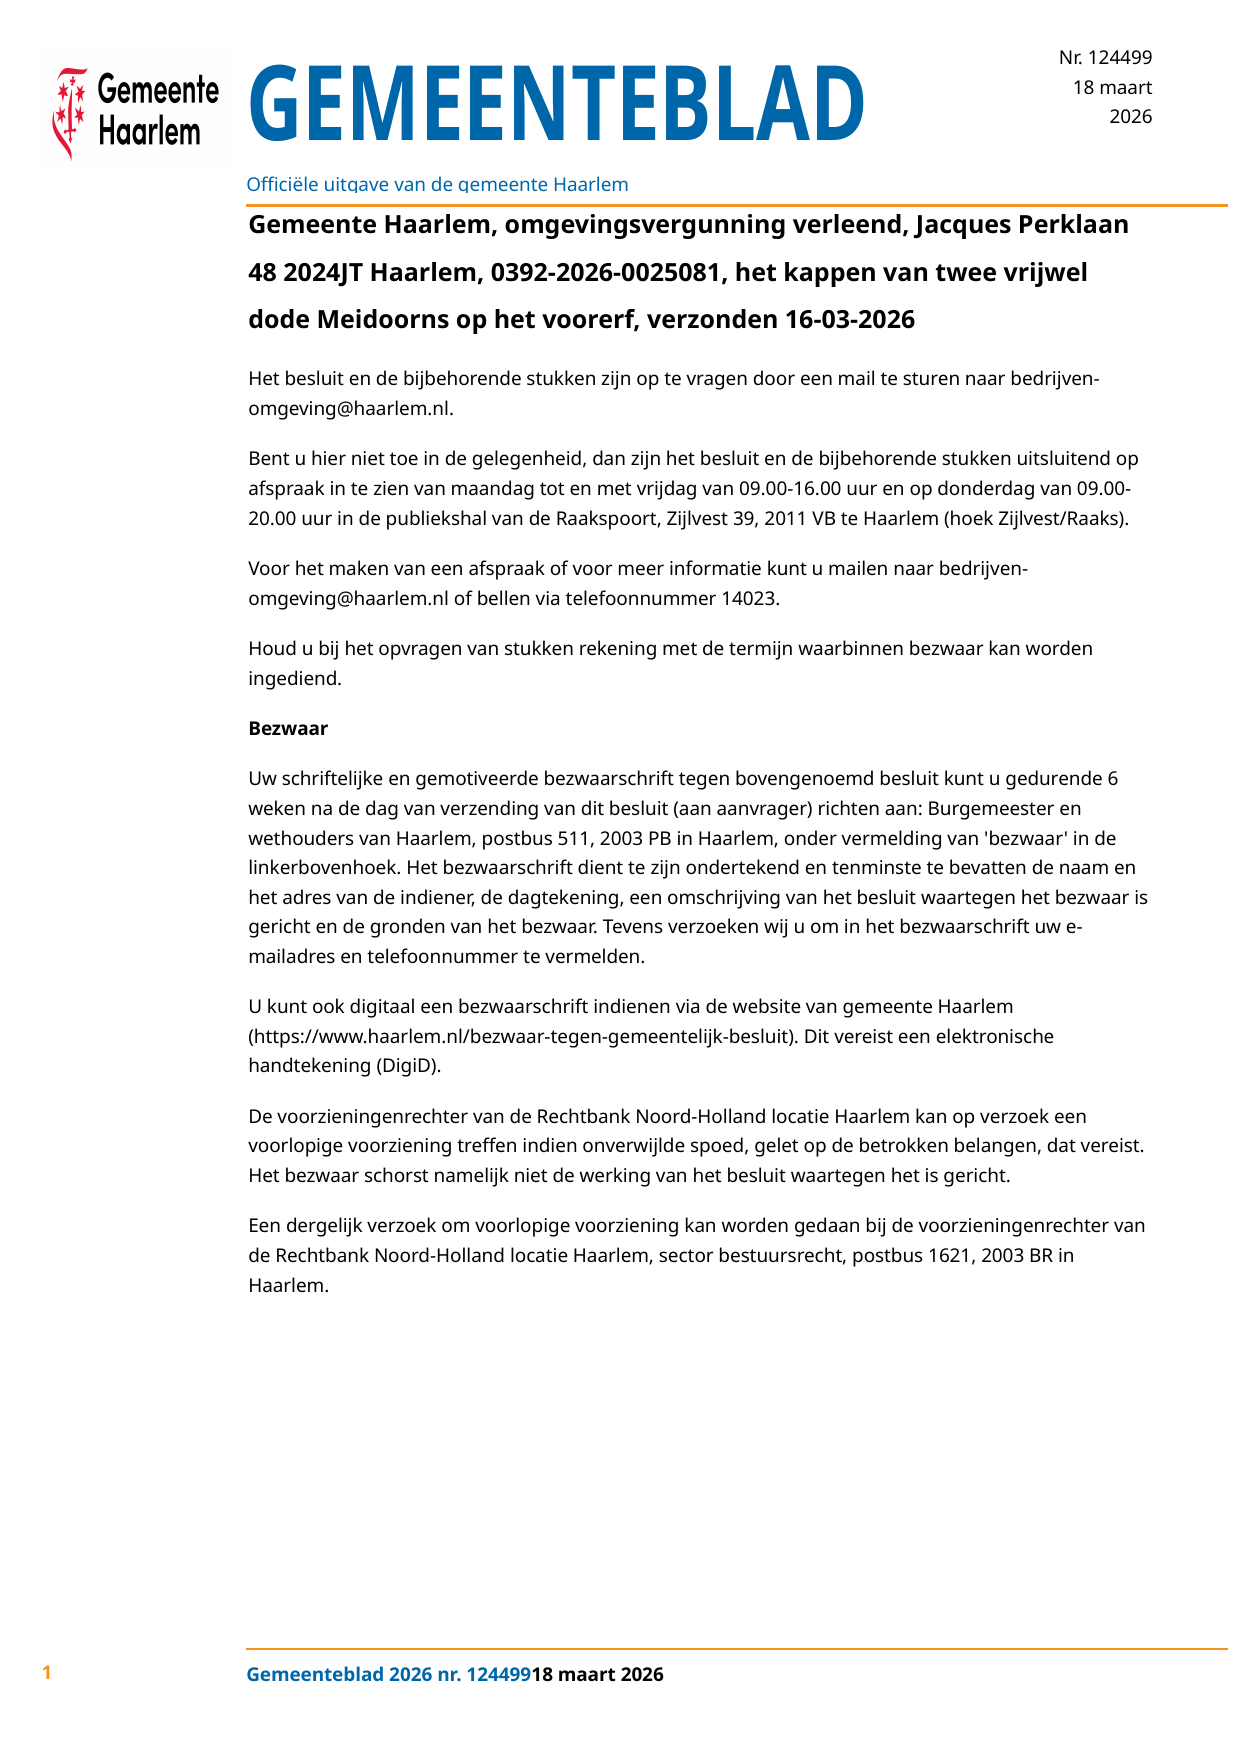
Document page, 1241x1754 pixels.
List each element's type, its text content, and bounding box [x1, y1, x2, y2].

text Het besluit en de bijbehorende stukken zijn op te vragen door een mail te sturen naar bedrijven-omgeving@haarlem.nl. [248, 366, 1152, 421]
text U kunt ook digitaal een bezwaarschrift indienen via de website van gemeente Haarlem (https://www.haarlem.nl/bezwaar-tegen-gemeentelijk-besluit). Dit vereist een elektronische handtekening (DigiD). [248, 993, 1152, 1078]
text Voor het maken van een afspraak of voor meer informatie kunt u mailen naar bedrijven-omgeving@haarlem.nl of bellen via telefoonnummer 14023. [248, 555, 1152, 610]
text De voorzieningenrechter van de Rechtbank Noord-Holland locatie Haarlem kan op verzoek een voorlopige voorziening treffen indien onverwijlde spoed, gelet op de betrokken belangen, dat vereist. Het bezwaar schorst namelijk niet de werking van het besluit waartegen het is gericht. [248, 1103, 1152, 1188]
text Een dergelijk verzoek om voorlopige voorziening kan worden gedaan bij de voorzieningenrechter van de Rechtbank Noord-Holland locatie Haarlem, sector bestuursrecht, postbus 1621, 2003 BR in Haarlem. [248, 1213, 1152, 1297]
text Bezwaar [248, 715, 1152, 741]
text Bent u hier niet toe in de gelegenheid, dan zijn het besluit en de bijbehorende stukken uitsluitend op afspraak in te zien van maandag tot en met vrijdag van 09.00-16.00 uur en op donderdag van 09.00-20.00 uur in de publiekshal van de Raakspoort, Zijlvest 39, 2011 VB te Haarlem (hoek Zijlvest/Raaks). [248, 446, 1152, 530]
text Gemeente Haarlem, omgevingsvergunning verleend, Jacques Perklaan 48 2024JT Haarlem, 0392-2026-0025081, het kappen van twee vrijwel dode Meidoorns op het voorerf, verzonden 16-03-2026 [248, 207, 1152, 336]
text Houd u bij het opvragen van stukken rekening met de termijn waarbinnen bezwaar kan worden ingediend. [248, 635, 1152, 690]
text Uw schriftelijke en gemotiveerde bezwaarschrift tegen bovengenoemd besluit kunt u gedurende 6 weken na de dag van verzending van dit besluit (aan aanvrager) richten aan: Burgemeester en wethouders van Haarlem, postbus 511, 2003 PB in Haarlem, onder vermelding van 'bezwaar' in de linkerbovenhoek. Het bezwaarschrift dient te zijn ondertekend en tenminste te bevatten de naam en het adres van de indiener, de dagtekening, een omschrijving van het besluit waartegen het bezwaar is gericht en de gronden van het bezwaar. Tevens verzoeken wij u om in het bezwaarschrift uw e-mailadres en telefoonnummer te vermelden. [248, 766, 1152, 969]
picture [41, 47, 231, 172]
